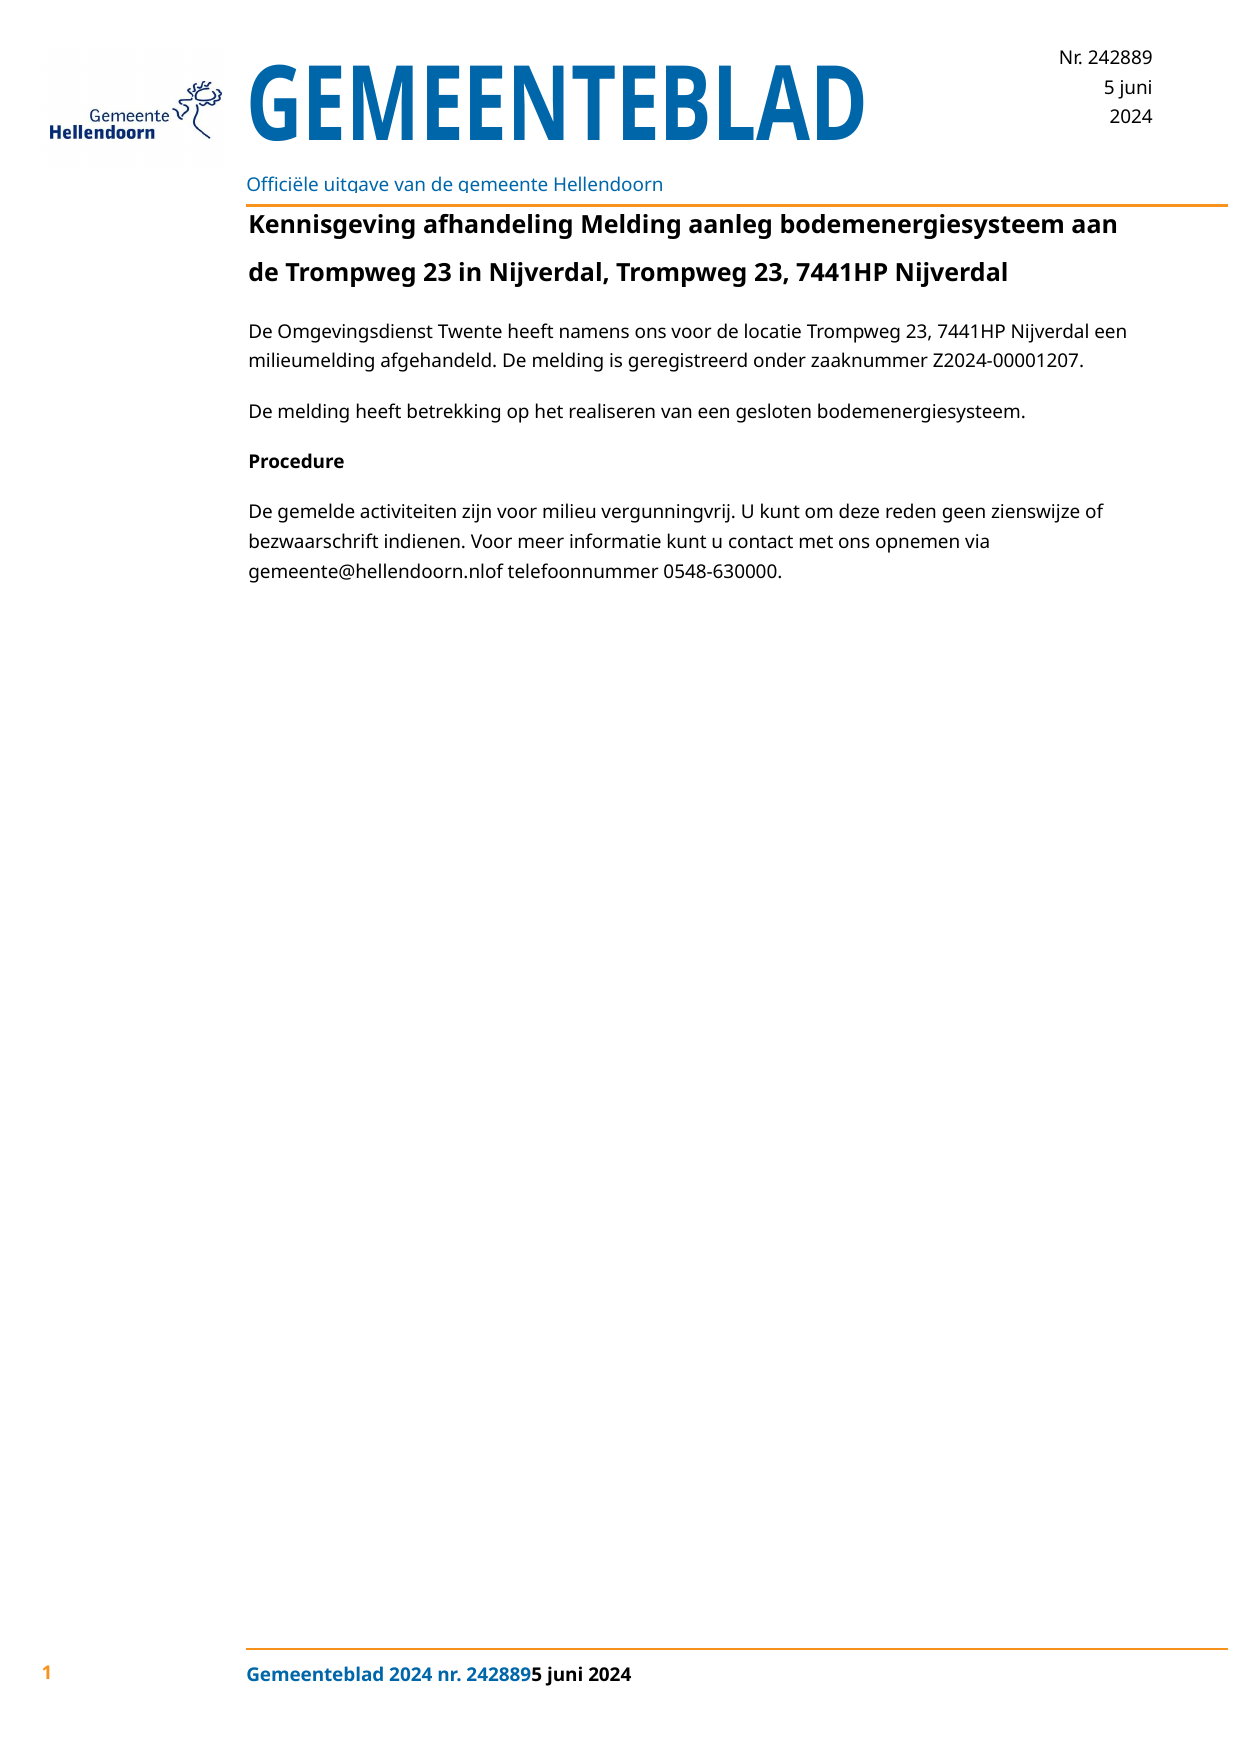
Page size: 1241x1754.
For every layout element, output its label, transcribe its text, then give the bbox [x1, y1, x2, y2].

text Procedure [248, 448, 1152, 474]
text Kennisgeving afhandeling Melding aanleg bodemenergiesysteem aan de Trompweg 23 in Nijverdal, Trompweg 23, 7441HP Nijverdal [248, 207, 1152, 288]
text De melding heeft betrekking op het realiseren van een gesloten bodemenergiesysteem. [248, 398, 1152, 424]
text De gemelde activiteiten zijn voor milieu vergunningvrij. U kunt om deze reden geen zienswijze of bezwaarschrift indienen. Voor meer informatie kunt u contact met ons opnemen via gemeente@hellendoorn.nlof telefoonnummer 0548-630000. [248, 499, 1152, 584]
picture [41, 47, 231, 172]
text De Omgevingsdienst Twente heeft namens ons voor de locatie Trompweg 23, 7441HP Nijverdal een milieumelding afgehandeld. De melding is geregistreerd onder zaaknummer Z2024-00001207. [248, 318, 1152, 373]
